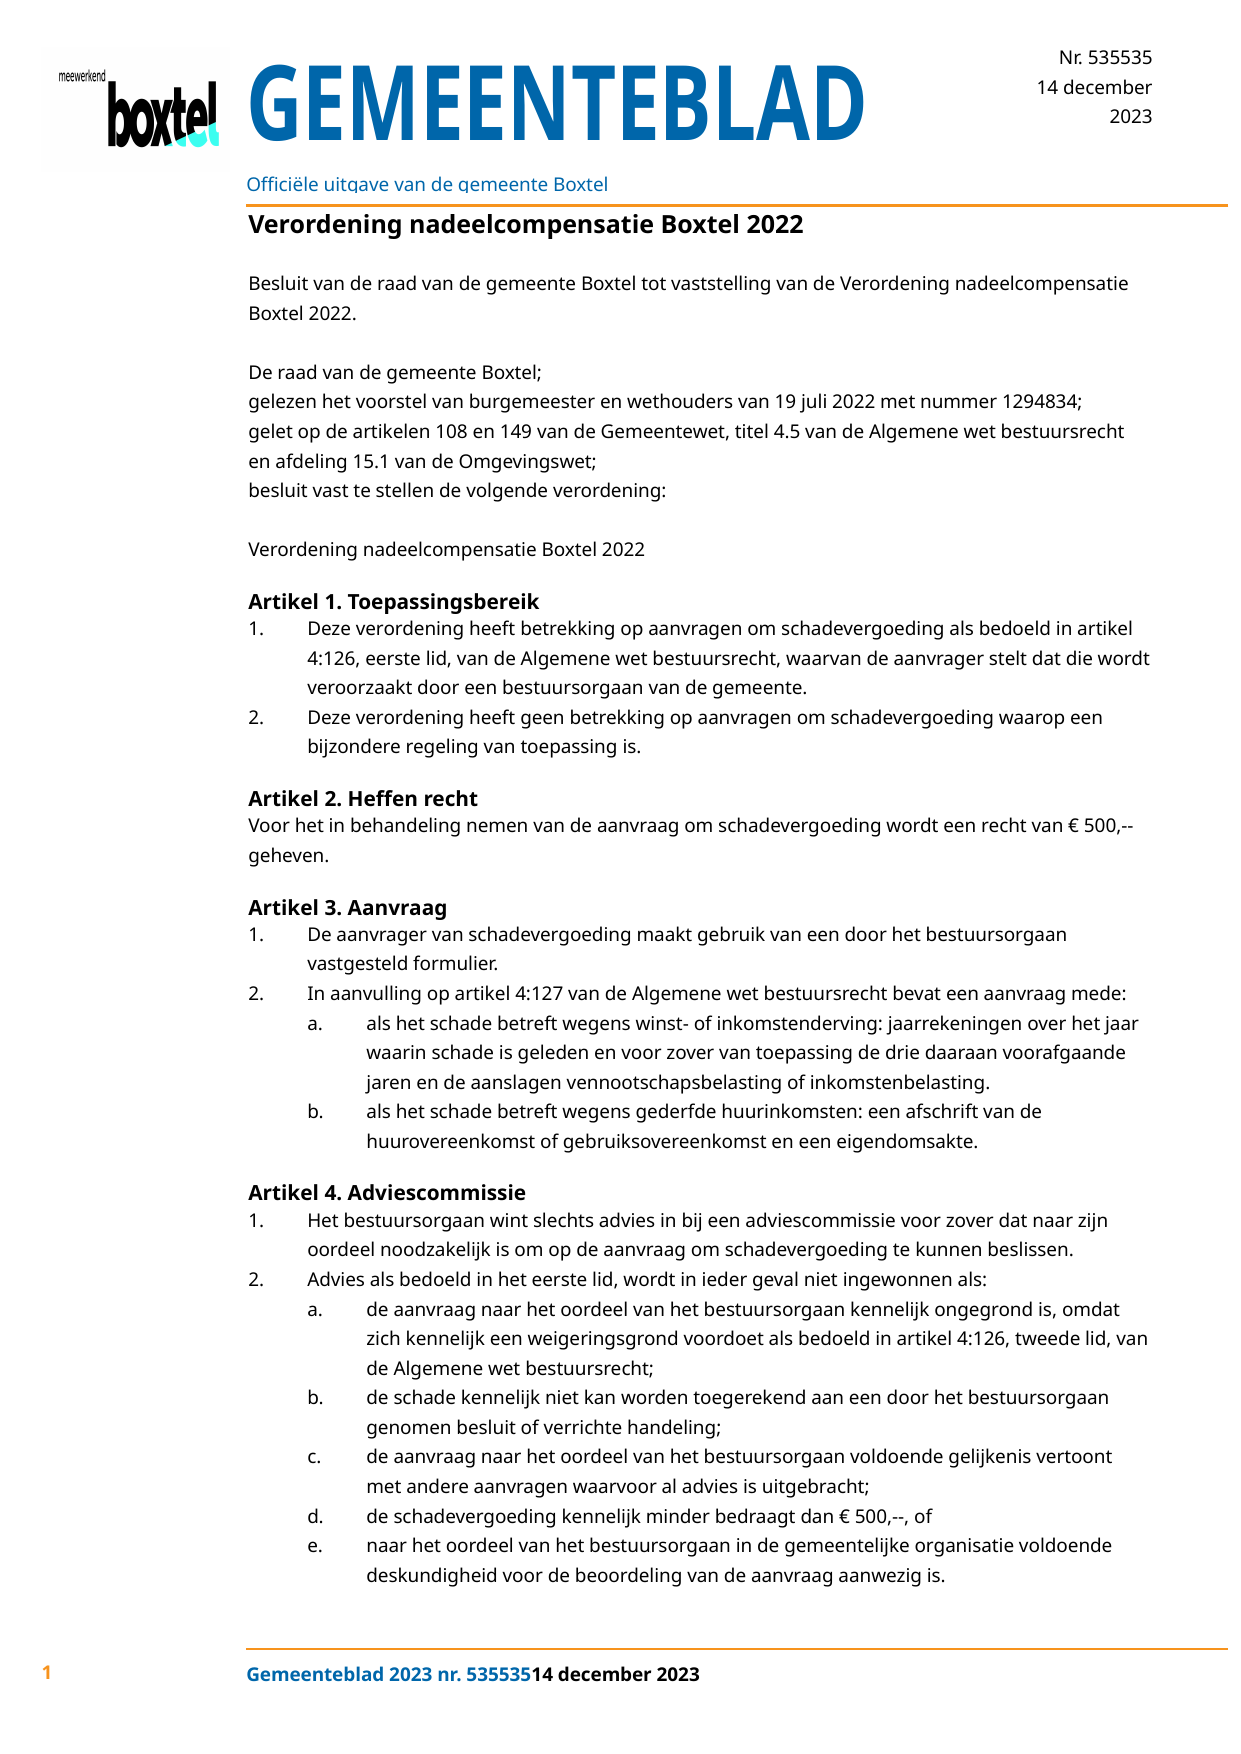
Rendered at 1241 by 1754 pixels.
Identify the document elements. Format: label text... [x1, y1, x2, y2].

text Besluit van de raad van de gemeente Boxtel tot vaststelling van de Verordening nadeelcompensatie Boxtel 2022. [248, 270, 1152, 326]
list de schadevergoeding kennelijk minder bedraagt dan € 500,--, of [307, 1503, 1152, 1528]
list De aanvrager van schadevergoeding maakt gebruik van een door het bestuursorgaan vastgesteld formulier. [248, 921, 1152, 976]
text Artikel 2. Heffen recht [248, 784, 1152, 813]
list de aanvraag naar het oordeel van het bestuursorgaan voldoende gelijkenis vertoont met andere aanvragen waarvoor al advies is uitgebracht; [307, 1444, 1152, 1499]
list als het schade betreft wegens winst- of inkomstenderving: jaarrekeningen over het jaar waarin schade is geleden en voor zover van toepassing de drie daaraan voorafgaande jaren en de aanslagen vennootschapsbelasting of inkomstenbelasting. [307, 1010, 1152, 1095]
text Artikel 1. Toepassingsbereik [248, 587, 1152, 615]
list Deze verordening heeft geen betrekking op aanvragen om schadevergoeding waarop een bijzondere regeling van toepassing is. [248, 704, 1152, 759]
text Verordening nadeelcompensatie Boxtel 2022 [248, 207, 1152, 241]
text Artikel 3. Aanvraag [248, 893, 1152, 921]
list In aanvulling op artikel 4:127 van de Algemene wet bestuursrecht bevat een aanvraag mede: [248, 980, 1152, 1006]
list Deze verordening heeft betrekking op aanvragen om schadevergoeding als bedoeld in artikel 4:126, eerste lid, van de Algemene wet bestuursrecht, waarvan de aanvrager stelt dat die wordt veroorzaakt door een bestuursorgaan van de gemeente. [248, 615, 1152, 700]
text Artikel 4. Adviescommissie [248, 1178, 1152, 1207]
list Advies als bedoeld in het eerste lid, wordt in ieder geval niet ingewonnen als: [248, 1266, 1152, 1292]
list naar het oordeel van het bestuursorgaan in de gemeentelijke organisatie voldoende deskundigheid voor de beoordeling van de aanvraag aanwezig is. [307, 1532, 1152, 1588]
text besluit vast te stellen de volgende verordening: [248, 477, 1152, 503]
list Het bestuursorgaan wint slechts advies in bij een adviescommissie voor zover dat naar zijn oordeel noodzakelijk is om op de aanvraag om schadevergoeding te kunnen beslissen. [248, 1207, 1152, 1262]
list de aanvraag naar het oordeel van het bestuursorgaan kennelijk ongegrond is, omdat zich kennelijk een weigeringsgrond voordoet als bedoeld in artikel 4:126, tweede lid, van de Algemene wet bestuursrecht; [307, 1296, 1152, 1381]
picture [41, 47, 231, 172]
text Verordening nadeelcompensatie Boxtel 2022 [248, 537, 1152, 562]
text gelet op de artikelen 108 en 149 van de Gemeentewet, titel 4.5 van de Algemene wet bestuursrecht en afdeling 15.1 van de Omgevingswet; [248, 418, 1152, 473]
list de schade kennelijk niet kan worden toegerekend aan een door het bestuursorgaan genomen besluit of verrichte handeling; [307, 1384, 1152, 1440]
text Voor het in behandeling nemen van de aanvraag om schadevergoeding wordt een recht van € 500,-- geheven. [248, 813, 1152, 868]
text De raad van de gemeente Boxtel; [248, 359, 1152, 385]
text gelezen het voorstel van burgemeester en wethouders van 19 juli 2022 met nummer 1294834; [248, 389, 1152, 414]
list als het schade betreft wegens gederfde huurinkomsten: een afschrift van de huurovereenkomst of gebruiksovereenkomst en een eigendomsakte. [307, 1098, 1152, 1154]
